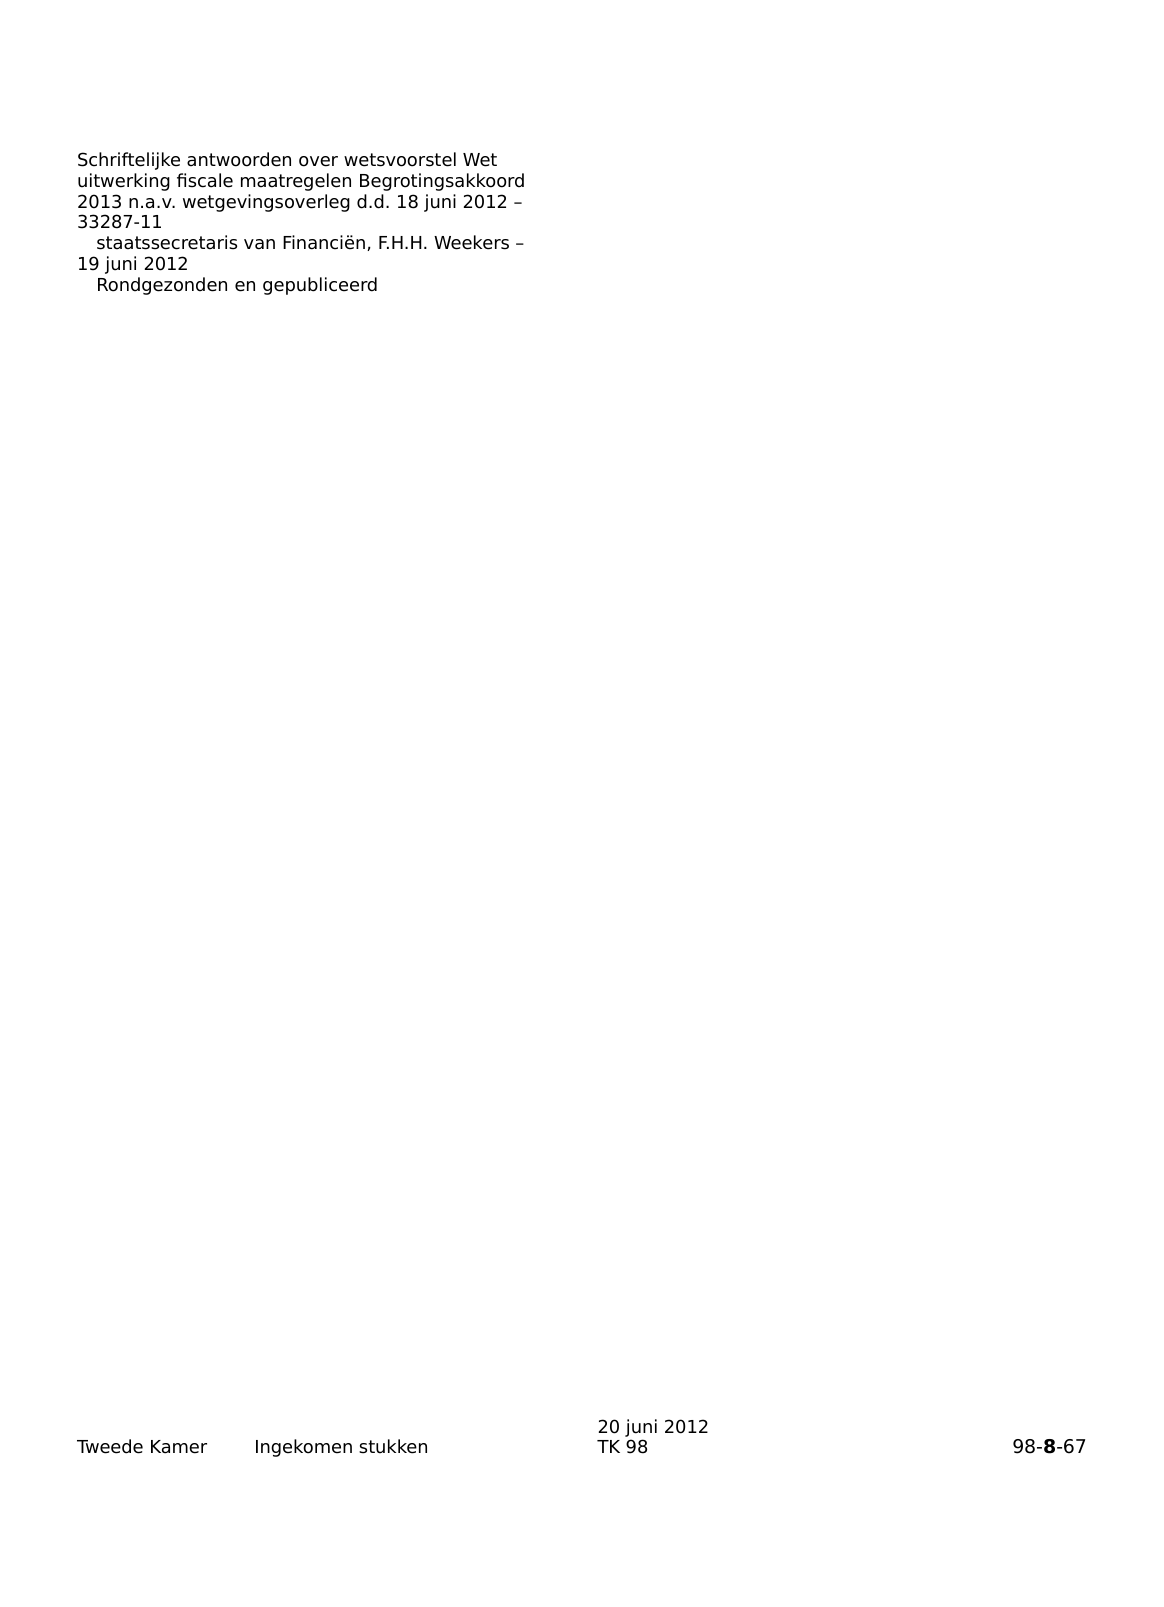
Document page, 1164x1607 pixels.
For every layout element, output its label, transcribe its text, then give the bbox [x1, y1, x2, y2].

text Rondgezonden en gepubliceerd [77, 274, 567, 295]
text Schriftelijke antwoorden over wetsvoorstel Wet uitwerking fiscale maatregelen Begrotingsakkoord 2013 n.a.v. wetgevingsoverleg d.d. 18 juni 2012 – 33287-11 [77, 150, 567, 233]
text staatssecretaris van Financiën, F.H.H. Weekers – 19 juni 2012 [77, 233, 567, 274]
